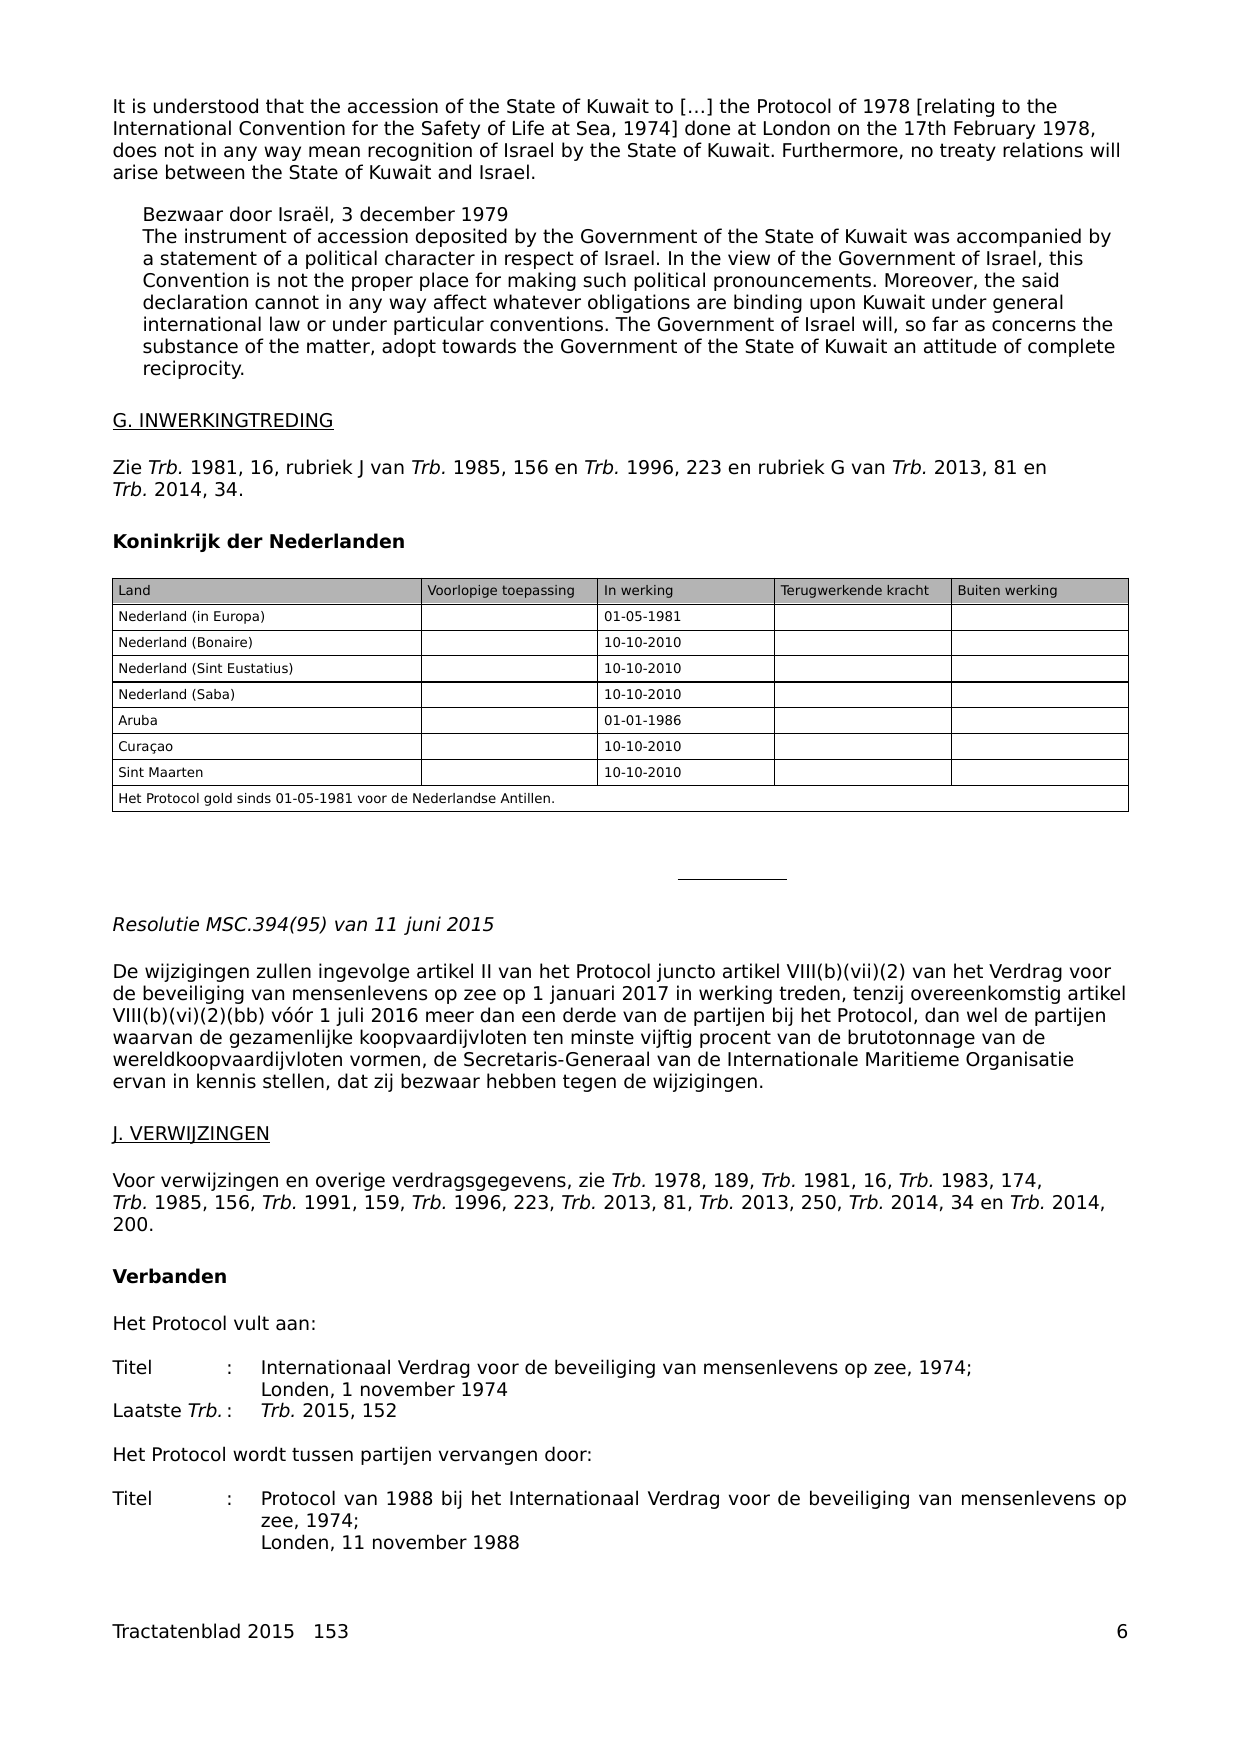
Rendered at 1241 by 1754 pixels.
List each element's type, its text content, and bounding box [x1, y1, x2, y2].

table_cell : [226, 1488, 261, 1553]
text Het Protocol vult aan: [112, 1313, 1128, 1335]
table_cell [422, 760, 597, 785]
table_cell [422, 708, 597, 733]
table_cell Het Protocol gold sinds 01-05-1981 voor de Nederlandse Antillen. [113, 786, 1128, 811]
table_cell Laatste Trb. [112, 1400, 226, 1422]
table_cell [422, 605, 597, 629]
table_cell [422, 631, 597, 655]
table_cell 10-10-2010 [598, 656, 774, 681]
table_cell [775, 683, 951, 707]
table_cell [422, 683, 597, 707]
text The instrument of accession deposited by the Government of the State of Kuwait was accompanied by a statement of a political character in respect of Israel. In the view of the Government of Israel, this Convention is not the proper place for making such political pronouncements. Moreover, the said declaration cannot in any way affect whatever obligations are binding upon Kuwait under general international law or under particular conventions. The Government of Israel will, so far as concerns the substance of the matter, adopt towards the Government of the State of Kuwait an attitude of complete reciprocity. [142, 226, 1128, 380]
table_cell [952, 631, 1128, 655]
table_cell 10-10-2010 [598, 734, 774, 759]
table_header Titel [112, 1357, 226, 1400]
table_cell [112, 1422, 226, 1444]
table_cell [952, 708, 1128, 733]
table_cell [775, 656, 951, 681]
table_header Voorlopige toepassing [422, 579, 597, 603]
table_header Terugwerkende kracht [775, 579, 951, 603]
table_cell [952, 734, 1128, 759]
text Voor verwijzingen en overige verdragsgegevens, zie Trb. 1978, 189, Trb. 1981, 16, Trb. 1983, 174, Trb. 1985, 156, Trb. 1991, 159, Trb. 1996, 223, Trb. 2013, 81, Trb. 2013, 250, Trb. 2014, 34 en Trb. 2014, 200. [112, 1170, 1128, 1236]
subtitle Verbanden [112, 1266, 1128, 1288]
table_cell Nederland (Sint Eustatius) [113, 656, 421, 681]
table_cell [775, 631, 951, 655]
table_cell [775, 708, 951, 733]
table_cell 10-10-2010 [598, 760, 774, 785]
table_cell Sint Maarten [113, 760, 421, 785]
text Bezwaar door Israël, 3 december 1979 [142, 204, 1128, 226]
table_cell [226, 1466, 261, 1488]
table_cell [775, 760, 951, 785]
table_cell Curaçao [113, 734, 421, 759]
table_cell [775, 605, 951, 629]
table_cell [952, 605, 1128, 629]
table_cell [226, 1422, 261, 1444]
table_cell 01-01-1986 [598, 708, 774, 733]
text De wijzigingen zullen ingevolge artikel II van het Protocol juncto artikel VIII(b)(vii)(2) van het Verdrag voor de beveiliging van mensenlevens op zee op 1 januari 2017 in werking treden, tenzij overeenkomstig artikel VIII(b)(vi)(2)(bb) vóór 1 juli 2016 meer dan een derde van de partijen bij het Protocol, dan wel de partijen waarvan de gezamenlijke koopvaardijvloten ten minste vijftig procent van de brutotonnage van de wereldkoopvaardijvloten vormen, de Secretaris-Generaal van de Internationale Maritieme Organisatie ervan in kennis stellen, dat zij bezwaar hebben tegen de wijzigingen. [112, 961, 1128, 1093]
table_cell Trb. 2015, 152 [261, 1400, 1128, 1422]
table_cell Nederland (Bonaire) [113, 631, 421, 655]
table_cell [952, 656, 1128, 681]
table_cell 10-10-2010 [598, 631, 774, 655]
table_cell [775, 734, 951, 759]
table_cell 10-10-2010 [598, 683, 774, 707]
table_cell [261, 1466, 1128, 1488]
subtitle J. VERWIJZINGEN [112, 1123, 1128, 1145]
subtitle Resolutie MSC.394(95) van 11 juni 2015 [112, 914, 1128, 936]
text Zie Trb. 1981, 16, rubriek J van Trb. 1985, 156 en Trb. 1996, 223 en rubriek G van Trb. 2013, 81 en Trb. 2014, 34. [112, 457, 1128, 501]
table_cell [261, 1422, 1128, 1444]
table_cell [952, 760, 1128, 785]
table_cell Nederland (in Europa) [113, 605, 421, 629]
table_header Buiten werking [952, 579, 1128, 603]
table_cell Aruba [113, 708, 421, 733]
table_cell 01-05-1981 [598, 605, 774, 629]
table_cell Titel [112, 1488, 226, 1553]
table_header Internationaal Verdrag voor de beveiliging van mensenlevens op zee, 1974; Londen, 1 november 1974 [261, 1357, 1128, 1400]
table_header In werking [598, 579, 774, 603]
table_cell Nederland (Saba) [113, 683, 421, 707]
subtitle G. INWERKINGTREDING [112, 410, 1128, 432]
table_cell Het Protocol wordt tussen partijen vervangen door: [112, 1444, 1128, 1466]
table_cell Protocol van 1988 bij het Internationaal Verdrag voor de beveiliging van mensenlevens op zee, 1974; Londen, 11 november 1988 [261, 1488, 1128, 1553]
table_cell [422, 734, 597, 759]
subtitle Koninkrijk der Nederlanden [112, 531, 1128, 553]
text It is understood that the accession of the State of Kuwait to […] the Protocol of 1978 [relating to the International Convention for the Safety of Life at Sea, 1974] done at London on the 17th February 1978, does not in any way mean recognition of Israel by the State of Kuwait. Furthermore, no treaty relations will arise between the State of Kuwait and Israel. [112, 96, 1128, 184]
table_cell [952, 683, 1128, 707]
table_cell : [226, 1400, 261, 1422]
table_cell [422, 656, 597, 681]
table_header Land [113, 579, 421, 603]
table_cell [112, 1466, 226, 1488]
table_header : [226, 1357, 261, 1400]
